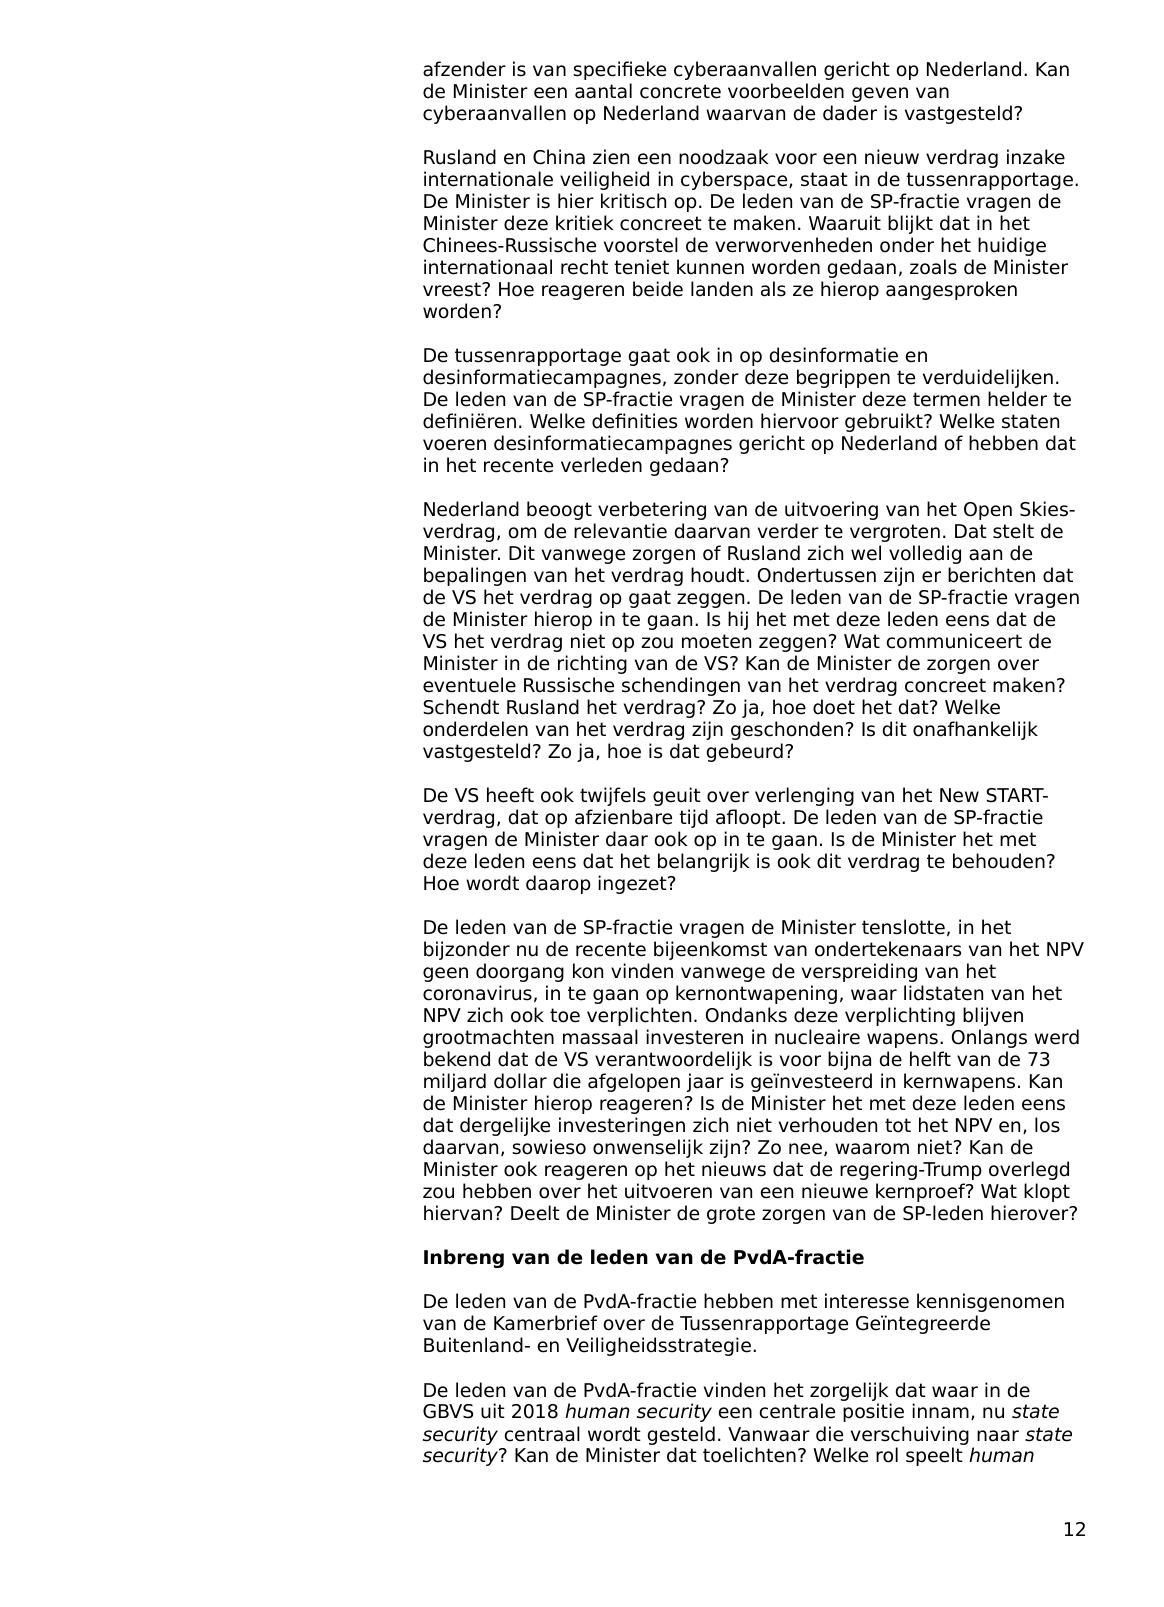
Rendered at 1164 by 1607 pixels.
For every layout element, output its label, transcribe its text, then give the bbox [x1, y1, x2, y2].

subtitle Inbreng van de leden van de PvdA-fractie [422, 1247, 1087, 1269]
text De leden van de PvdA-fractie vinden het zorgelijk dat waar in de GBVS uit 2018 human security een centrale positie innam, nu state security centraal wordt gesteld. Vanwaar die verschuiving naar state security? Kan de Minister dat toelichten? Welke rol speelt human [422, 1379, 1087, 1467]
text De leden van de SP-fractie vragen de Minister tenslotte, in het bijzonder nu de recente bijeenkomst van ondertekenaars van het NPV geen doorgang kon vinden vanwege de verspreiding van het coronavirus, in te gaan op kernontwapening, waar lidstaten van het NPV zich ook toe verplichten. Ondanks deze verplichting blijven grootmachten massaal investeren in nucleaire wapens. Onlangs werd bekend dat de VS verantwoordelijk is voor bijna de helft van de 73 miljard dollar die afgelopen jaar is geïnvesteerd in kernwapens. Kan de Minister hierop reageren? Is de Minister het met deze leden eens dat dergelijke investeringen zich niet verhouden tot het NPV en, los daarvan, sowieso onwenselijk zijn? Zo nee, waarom niet? Kan de Minister ook reageren op het nieuws dat de regering-Trump overlegd zou hebben over het uitvoeren van een nieuwe kernproef? Wat klopt hiervan? Deelt de Minister de grote zorgen van de SP-leden hierover? [422, 917, 1087, 1225]
text afzender is van specifieke cyberaanvallen gericht op Nederland. Kan de Minister een aantal concrete voorbeelden geven van cyberaanvallen op Nederland waarvan de dader is vastgesteld? [422, 59, 1087, 125]
text Rusland en China zien een noodzaak voor een nieuw verdrag inzake internationale veiligheid in cyberspace, staat in de tussenrapportage. De Minister is hier kritisch op. De leden van de SP-fractie vragen de Minister deze kritiek concreet te maken. Waaruit blijkt dat in het Chinees-Russische voorstel de verworvenheden onder het huidige internationaal recht teniet kunnen worden gedaan, zoals de Minister vreest? Hoe reageren beide landen als ze hierop aangesproken worden? [422, 147, 1087, 323]
text De VS heeft ook twijfels geuit over verlenging van het New START-verdrag, dat op afzienbare tijd afloopt. De leden van de SP-fractie vragen de Minister daar ook op in te gaan. Is de Minister het met deze leden eens dat het belangrijk is ook dit verdrag te behouden? Hoe wordt daarop ingezet? [422, 785, 1087, 895]
text De leden van de PvdA-fractie hebben met interesse kennisgenomen van de Kamerbrief over de Tussenrapportage Geïntegreerde Buitenland- en Veiligheidsstrategie. [422, 1291, 1087, 1357]
text De tussenrapportage gaat ook in op desinformatie en desinformatiecampagnes, zonder deze begrippen te verduidelijken. De leden van de SP-fractie vragen de Minister deze termen helder te definiëren. Welke definities worden hiervoor gebruikt? Welke staten voeren desinformatiecampagnes gericht op Nederland of hebben dat in het recente verleden gedaan? [422, 345, 1087, 477]
text Nederland beoogt verbetering van de uitvoering van het Open Skies-verdrag, om de relevantie daarvan verder te vergroten. Dat stelt de Minister. Dit vanwege zorgen of Rusland zich wel volledig aan de bepalingen van het verdrag houdt. Ondertussen zijn er berichten dat de VS het verdrag op gaat zeggen. De leden van de SP-fractie vragen de Minister hierop in te gaan. Is hij het met deze leden eens dat de VS het verdrag niet op zou moeten zeggen? Wat communiceert de Minister in de richting van de VS? Kan de Minister de zorgen over eventuele Russische schendingen van het verdrag concreet maken? Schendt Rusland het verdrag? Zo ja, hoe doet het dat? Welke onderdelen van het verdrag zijn geschonden? Is dit onafhankelijk vastgesteld? Zo ja, hoe is dat gebeurd? [422, 499, 1087, 763]
